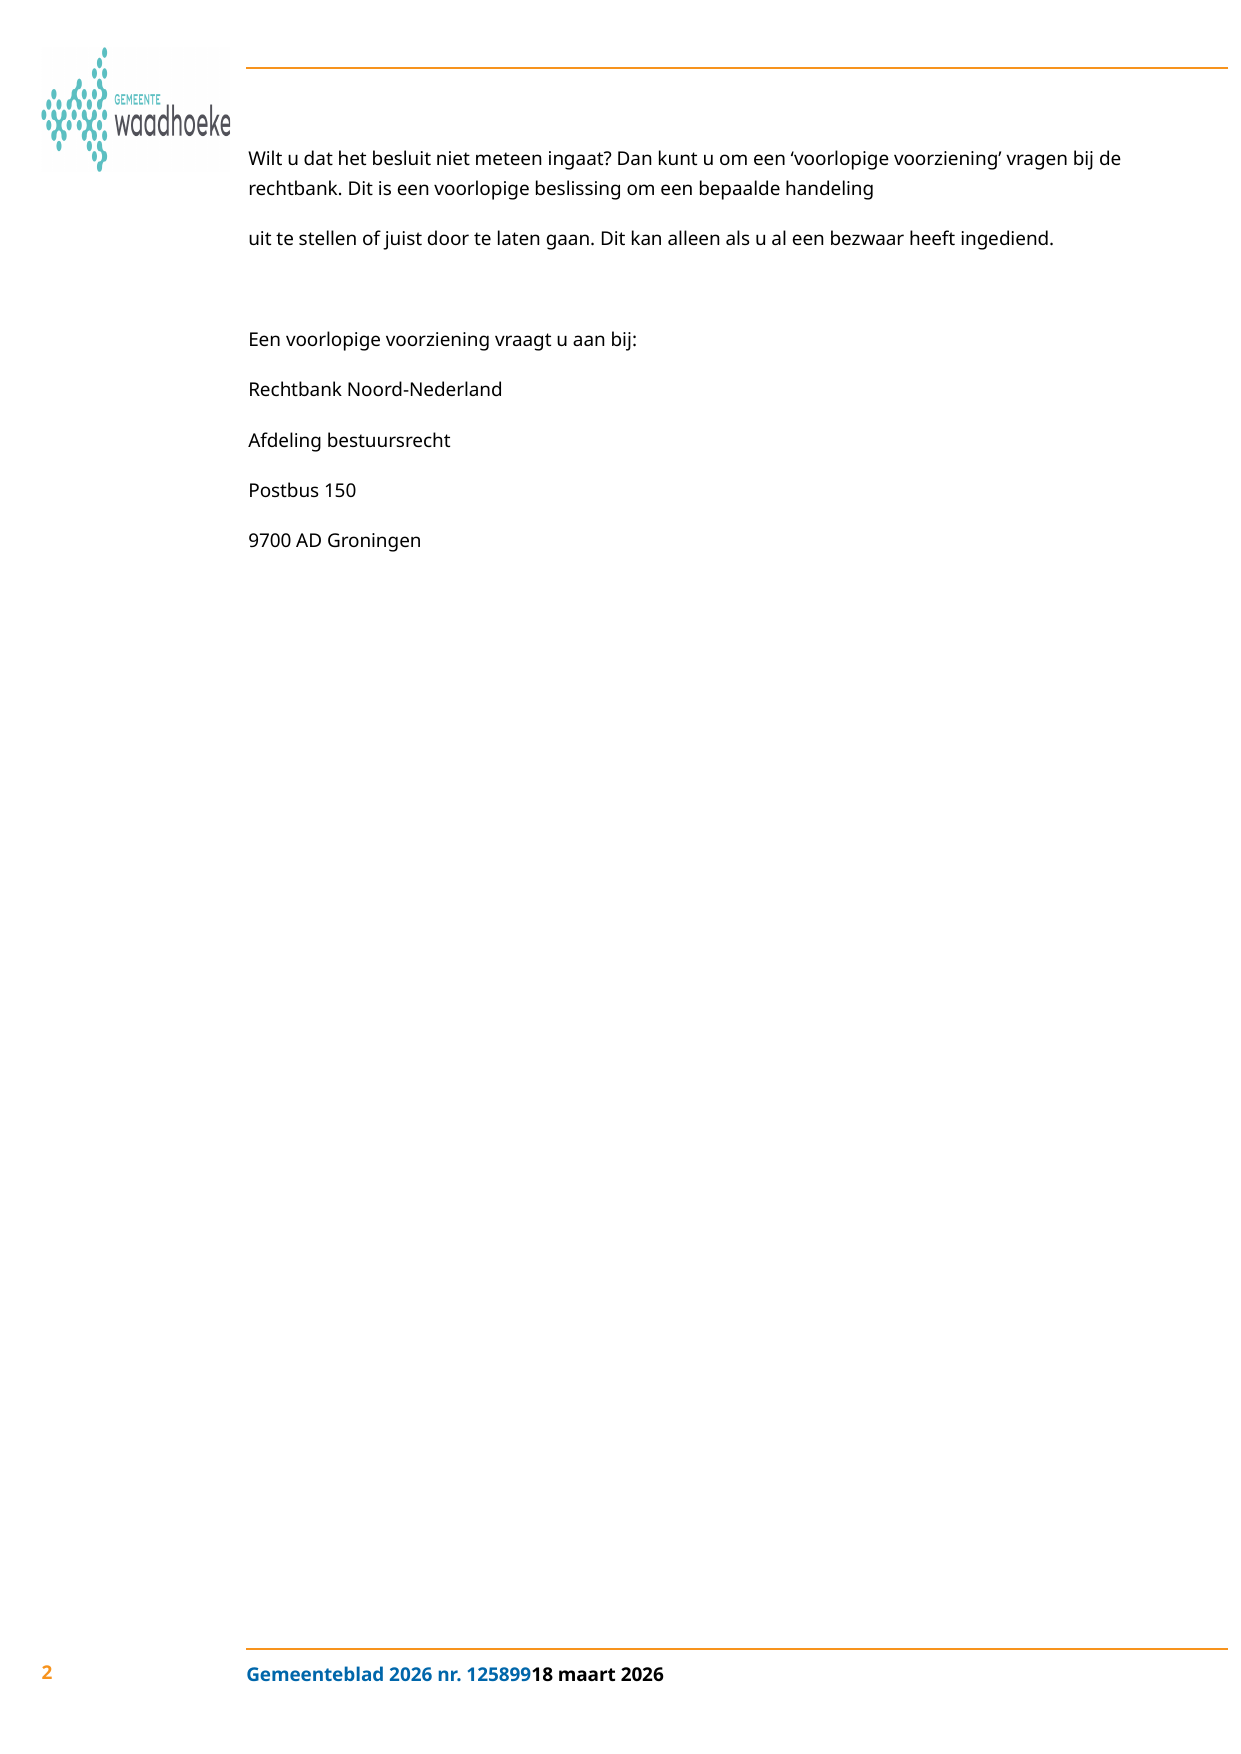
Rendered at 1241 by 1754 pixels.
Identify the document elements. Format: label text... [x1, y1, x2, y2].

text Rechtbank Noord-Nederland [248, 376, 1152, 402]
picture [41, 47, 231, 172]
text Een voorlopige voorziening vraagt u aan bij: [248, 326, 1152, 352]
text Wilt u dat het besluit niet meteen ingaat? Dan kunt u om een ‘voorlopige voorziening’ vragen bij de rechtbank. Dit is een voorlopige beslissing om een bepaalde handeling [248, 145, 1152, 201]
text Postbus 150 [248, 477, 1152, 503]
text uit te stellen of juist door te laten gaan. Dit kan alleen als u al een bezwaar heeft ingediend. [248, 225, 1152, 251]
text 9700 AD Groningen [248, 528, 1152, 553]
text Afdeling bestuursrecht [248, 427, 1152, 453]
